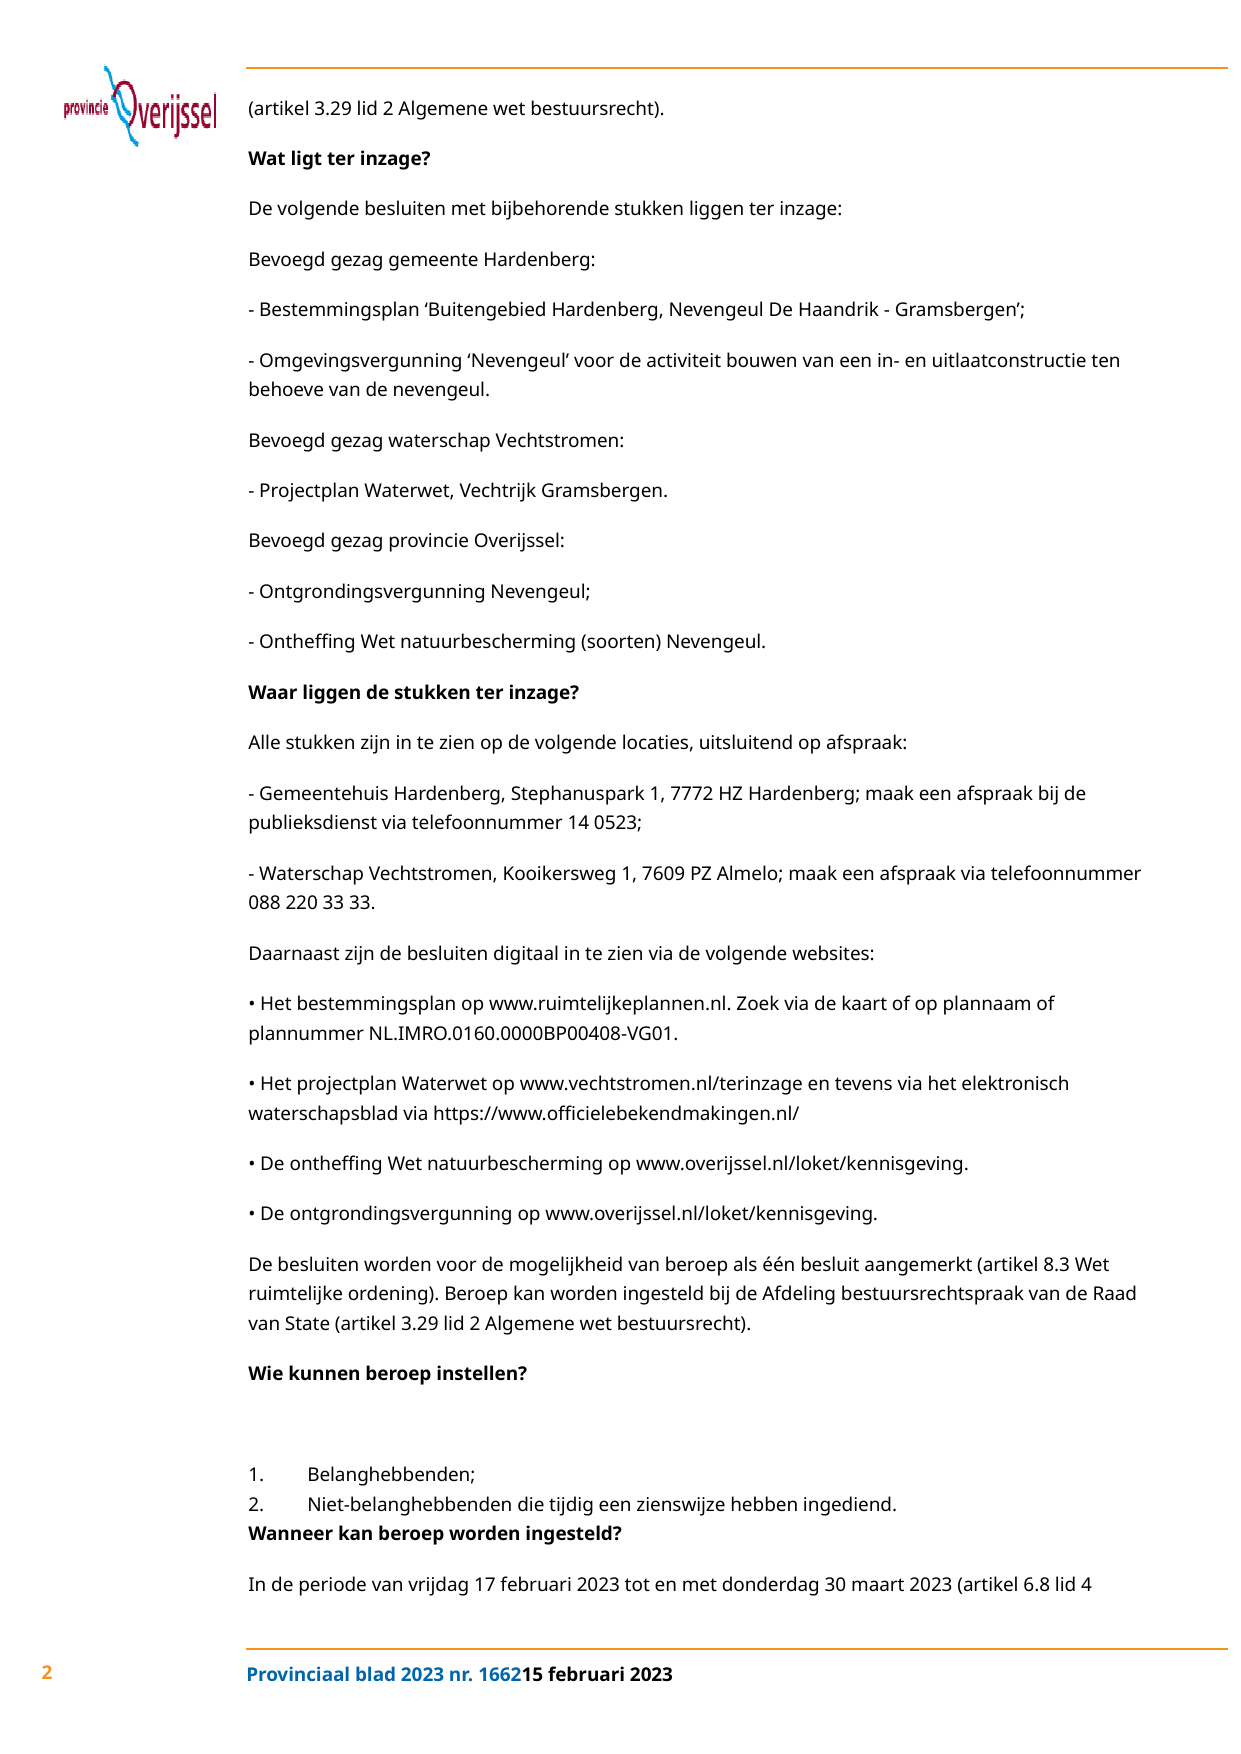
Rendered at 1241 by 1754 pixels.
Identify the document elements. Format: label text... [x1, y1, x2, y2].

text - Ontgrondingsvergunning Nevengeul; [248, 578, 1152, 604]
text De besluiten worden voor de mogelijkheid van beroep als één besluit aangemerkt (artikel 8.3 Wet ruimtelijke ordening). Beroep kan worden ingesteld bij de Afdeling bestuursrechtspraak van de Raad van State (artikel 3.29 lid 2 Algemene wet bestuursrecht). [248, 1251, 1152, 1336]
text - Projectplan Waterwet, Vechtrijk Gramsbergen. [248, 477, 1152, 503]
text • De ontheffing Wet natuurbescherming op www.overijssel.nl/loket/kennisgeving. [248, 1150, 1152, 1176]
text - Gemeentehuis Hardenberg, Stephanuspark 1, 7772 HZ Hardenberg; maak een afspraak bij de publieksdienst via telefoonnummer 14 0523; [248, 780, 1152, 835]
text Daarnaast zijn de besluiten digitaal in te zien via de volgende websites: [248, 940, 1152, 966]
text - Omgevingsvergunning ‘Nevengeul’ voor de activiteit bouwen van een in- en uitlaatconstructie ten behoeve van de nevengeul. [248, 347, 1152, 402]
text • Het projectplan Waterwet op www.vechtstromen.nl/terinzage en tevens via het elektronisch waterschapsblad via https://www.officielebekendmakingen.nl/ [248, 1070, 1152, 1126]
picture [41, 47, 231, 172]
list Niet-belanghebbenden die tijdig een zienswijze hebben ingediend. [248, 1491, 1152, 1517]
text Waar liggen de stukken ter inzage? [248, 679, 1152, 705]
list Belanghebbenden; [248, 1461, 1152, 1487]
text • De ontgrondingsvergunning op www.overijssel.nl/loket/kennisgeving. [248, 1201, 1152, 1226]
text - Bestemmingsplan ‘Buitengebied Hardenberg, Nevengeul De Haandrik - Gramsbergen’; [248, 296, 1152, 322]
text • Het bestemmingsplan op www.ruimtelijkeplannen.nl. Zoek via de kaart of op plannaam of plannummer NL.IMRO.0160.0000BP00408-VG01. [248, 990, 1152, 1046]
text Wie kunnen beroep instellen? [248, 1361, 1152, 1386]
text Bevoegd gezag provincie Overijssel: [248, 528, 1152, 553]
text In de periode van vrijdag 17 februari 2023 tot en met donderdag 30 maart 2023 (artikel 6.8 lid 4 [248, 1571, 1152, 1597]
text Wanneer kan beroep worden ingesteld? [248, 1521, 1152, 1546]
text Wat ligt ter inzage? [248, 145, 1152, 171]
text (artikel 3.29 lid 2 Algemene wet bestuursrecht). [248, 95, 1152, 121]
text Bevoegd gezag gemeente Hardenberg: [248, 246, 1152, 272]
text Bevoegd gezag waterschap Vechtstromen: [248, 427, 1152, 453]
text - Waterschap Vechtstromen, Kooikersweg 1, 7609 PZ Almelo; maak een afspraak via telefoonnummer 088 220 33 33. [248, 860, 1152, 915]
text Alle stukken zijn in te zien op de volgende locaties, uitsluitend op afspraak: [248, 729, 1152, 755]
text De volgende besluiten met bijbehorende stukken liggen ter inzage: [248, 196, 1152, 221]
text - Ontheffing Wet natuurbescherming (soorten) Nevengeul. [248, 628, 1152, 654]
